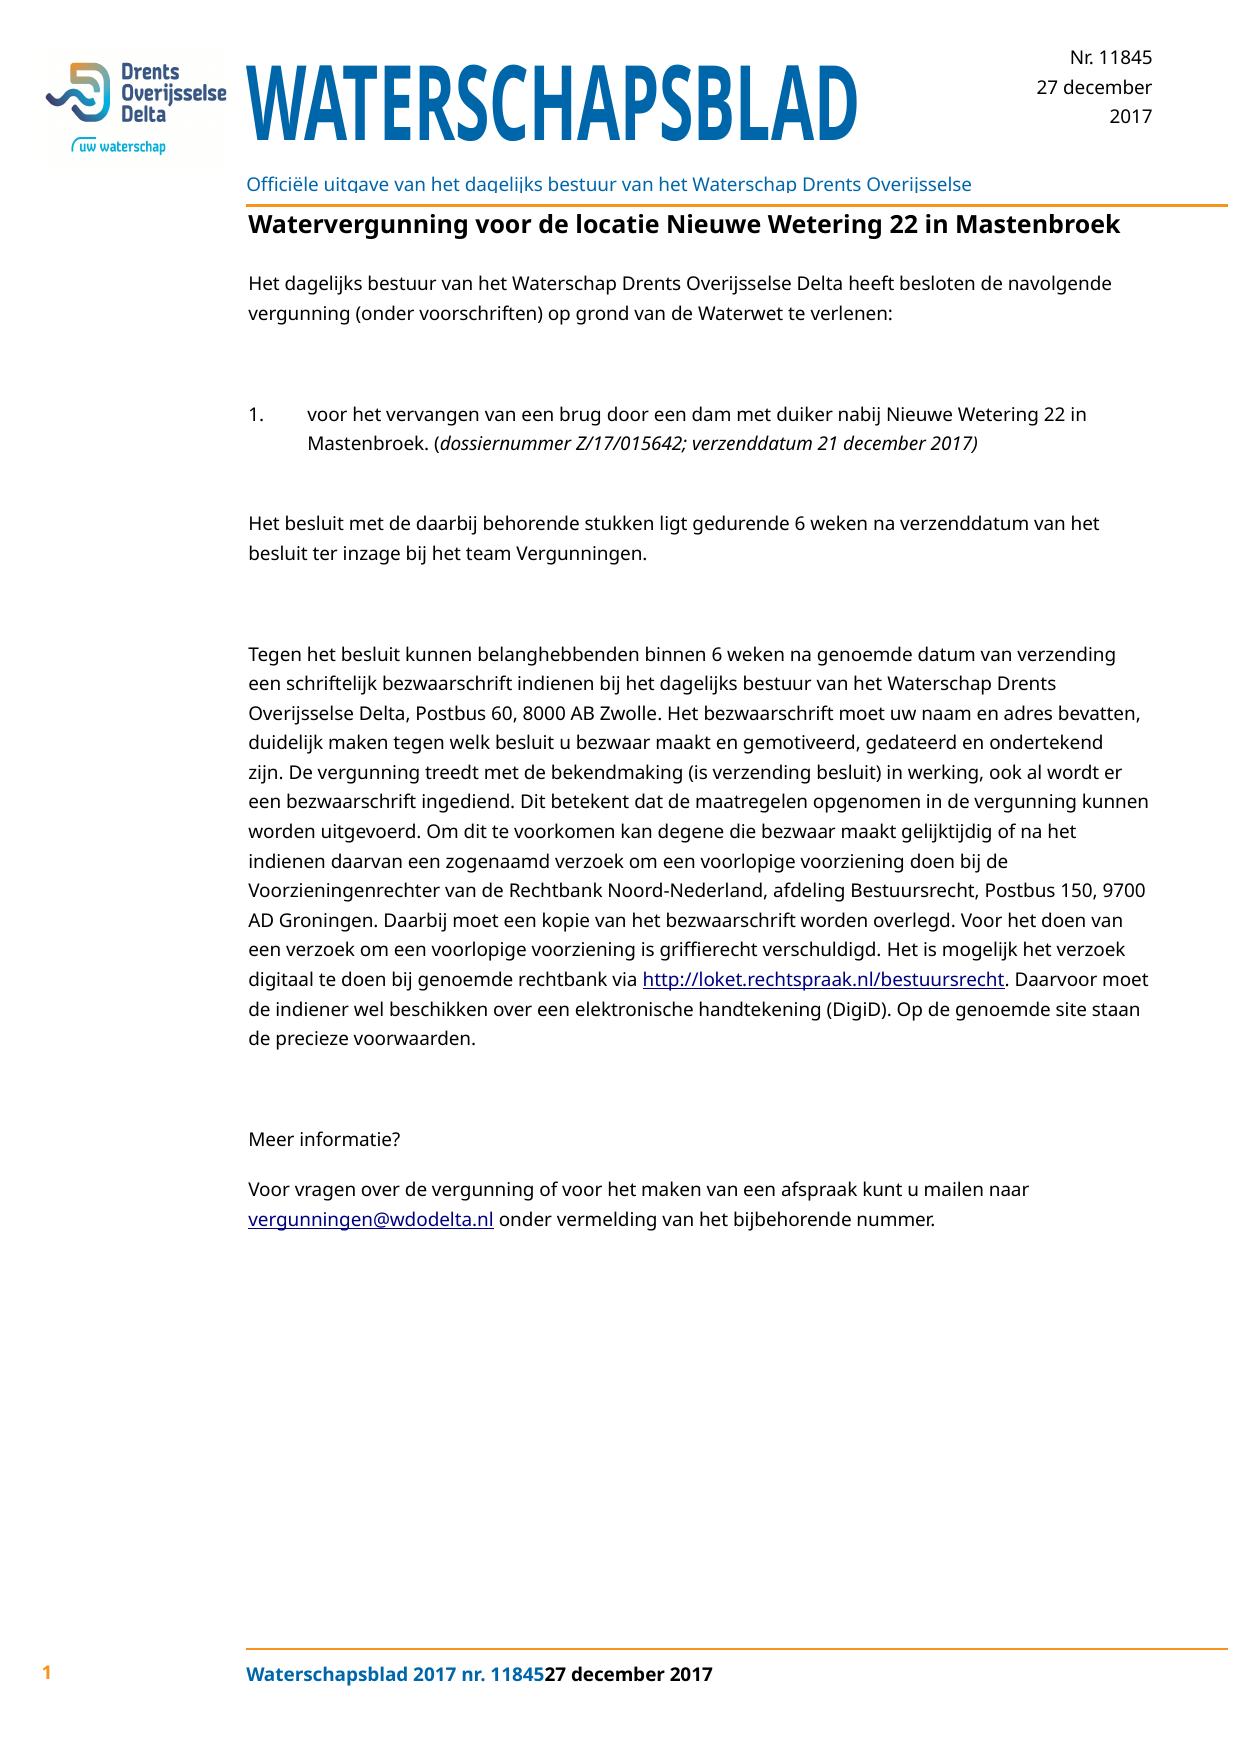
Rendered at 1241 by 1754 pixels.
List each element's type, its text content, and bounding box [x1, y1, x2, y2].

text Het besluit met de daarbij behorende stukken ligt gedurende 6 weken na verzenddatum van het besluit ter inzage bij het team Vergunningen. [248, 510, 1152, 566]
list voor het vervangen van een brug door een dam met duiker nabij Nieuwe Wetering 22 in Mastenbroek. (dossiernummer Z/17/015642; verzenddatum 21 december 2017) [248, 401, 1152, 456]
text Watervergunning voor de locatie Nieuwe Wetering 22 in Mastenbroek [248, 207, 1152, 241]
text Voor vragen over de vergunning of voor het maken van een afspraak kunt u mailen naar vergunningen@wdodelta.nl onder vermelding van het bijbehorende nummer. [248, 1177, 1152, 1232]
text Het dagelijks bestuur van het Waterschap Drents Overijsselse Delta heeft besloten de navolgende vergunning (onder voorschriften) op grond van de Waterwet te verlenen: [248, 270, 1152, 326]
text Tegen het besluit kunnen belanghebbenden binnen 6 weken na genoemde datum van verzending een schriftelijk bezwaarschrift indienen bij het dagelijks bestuur van het Waterschap Drents Overijsselse Delta, Postbus 60, 8000 AB Zwolle. Het bezwaarschrift moet uw naam en adres bevatten, duidelijk maken tegen welk besluit u bezwaar maakt en gemotiveerd, gedateerd en ondertekend zijn. De vergunning treedt met de bekendmaking (is verzending besluit) in werking, ook al wordt er een bezwaarschrift ingediend. Dit betekent dat de maatregelen opgenomen in de vergunning kunnen worden uitgevoerd. Om dit te voorkomen kan degene die bezwaar maakt gelijktijdig of na het indienen daarvan een zogenaamd verzoek om een voorlopige voorziening doen bij de Voorzieningenrechter van de Rechtbank Noord-Nederland, afdeling Bestuursrecht, Postbus 150, 9700 AD Groningen. Daarbij moet een kopie van het bezwaarschrift worden overlegd. Voor het doen van een verzoek om een voorlopige voorziening is griffierecht verschuldigd. Het is mogelijk het verzoek digitaal te doen bij genoemde rechtbank via http://loket.rechtspraak.nl/bestuursrecht. Daarvoor moet de indiener wel beschikken over een elektronische handtekening (DigiD). Op de genoemde site staan de precieze voorwaarden. [248, 641, 1152, 1051]
text Meer informatie? [248, 1126, 1152, 1152]
picture [41, 47, 231, 172]
